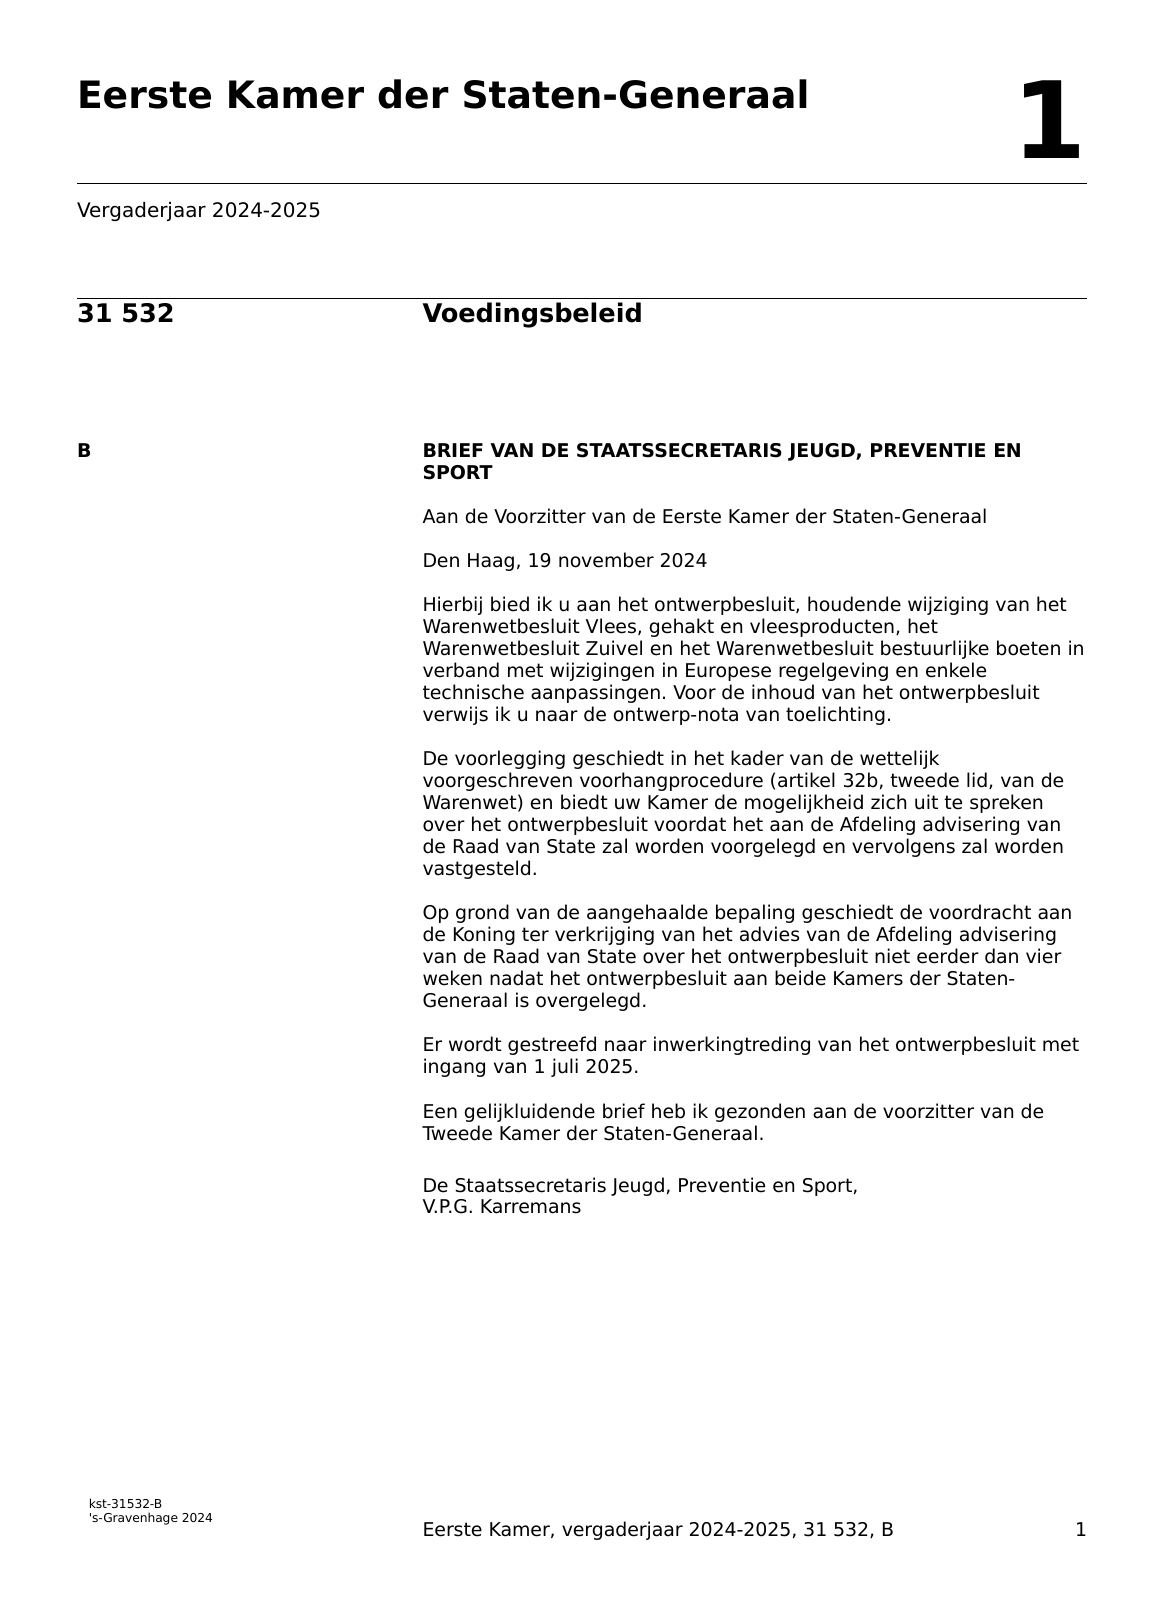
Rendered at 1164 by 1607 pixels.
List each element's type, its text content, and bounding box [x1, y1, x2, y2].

text Er wordt gestreefd naar inwerkingtreding van het ontwerpbesluit met ingang van 1 juli 2025. [422, 1034, 1087, 1078]
text Hierbij bied ik u aan het ontwerpbesluit, houdende wijziging van het Warenwetbesluit Vlees, gehakt en vleesproducten, het Warenwetbesluit Zuivel en het Warenwetbesluit bestuurlijke boeten in verband met wijzigingen in Europese regelgeving en enkele technische aanpassingen. Voor de inhoud van het ontwerpbesluit verwijs ik u naar de ontwerp-nota van toelichting. [422, 594, 1087, 726]
text kst-31532-B [88, 1497, 323, 1511]
text De Staatssecretaris Jeugd, Preventie en Sport, V.P.G. Karremans [422, 1174, 1087, 1218]
table_cell Vergaderjaar 2024-2025 [77, 184, 1087, 298]
text Op grond van de aangehaalde bepaling geschiedt de voordracht aan de Koning ter verkrijging van het advies van de Afdeling advisering van de Raad van State over het ontwerpbesluit niet eerder dan vier weken nadat het ontwerpbesluit aan beide Kamers der Staten-Generaal is overgelegd. [422, 902, 1087, 1012]
text Aan de Voorzitter van de Eerste Kamer der Staten-Generaal [422, 506, 1087, 528]
text De voorlegging geschiedt in het kader van de wettelijk voorgeschreven voorhangprocedure (artikel 32b, tweede lid, van de Warenwet) en biedt uw Kamer de mogelijkheid zich uit te spreken over het ontwerpbesluit voordat het aan de Afdeling advisering van de Raad van State zal worden voorgelegd en vervolgens zal worden vastgesteld. [422, 748, 1087, 880]
subtitle 31 532 Voedingsbeleid [77, 299, 1087, 329]
text Den Haag, 19 november 2024 [422, 550, 1087, 572]
text Een gelijkluidende brief heb ik gezonden aan de voorzitter van de Tweede Kamer der Staten-Generaal. [422, 1101, 1087, 1144]
subtitle B BRIEF VAN DE STAATSSECRETARIS JEUGD, PREVENTIE EN SPORT [77, 440, 1087, 484]
text 's-Gravenhage 2024 [88, 1511, 323, 1525]
table_header Eerste Kamer der Staten-Generaal [77, 59, 886, 183]
table_header 1 [886, 59, 1087, 183]
